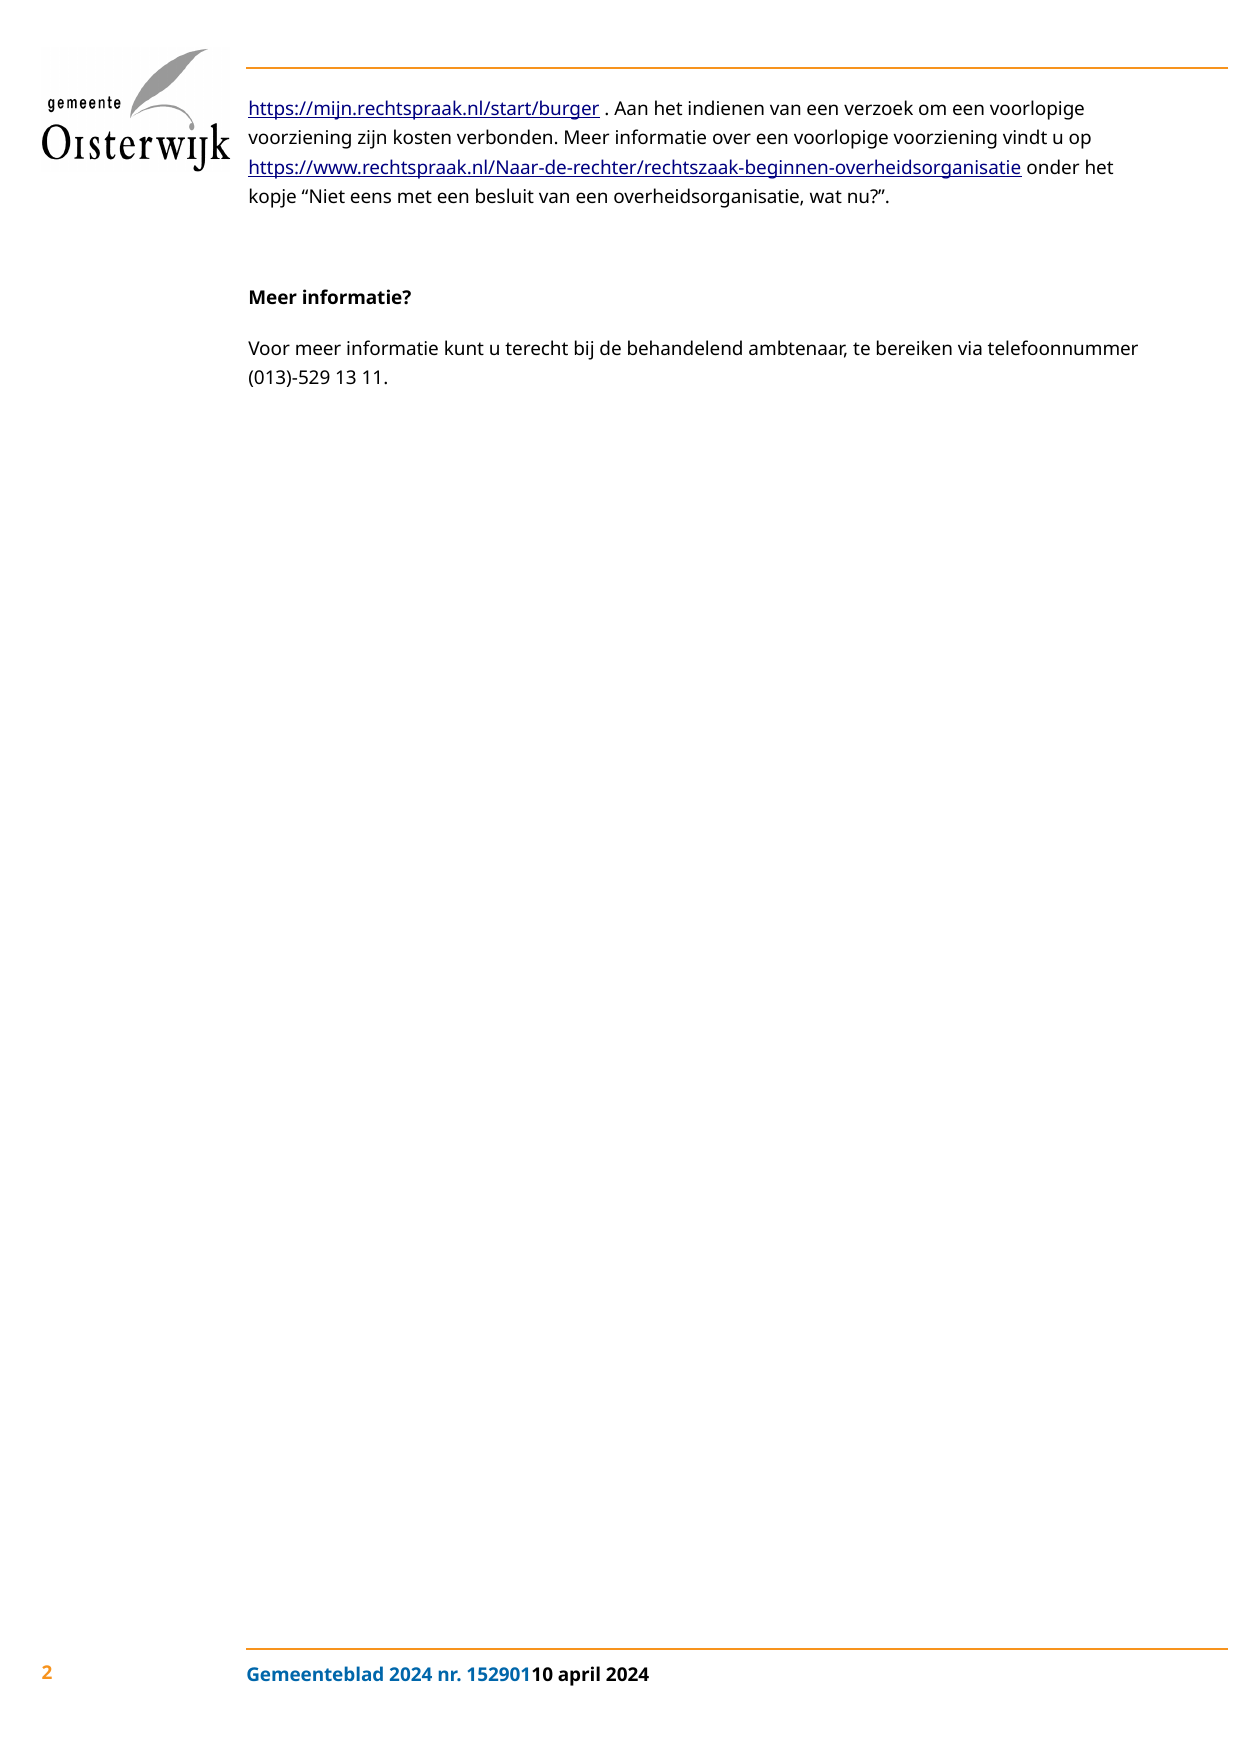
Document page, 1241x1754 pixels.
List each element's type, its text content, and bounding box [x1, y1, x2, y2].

picture [41, 47, 231, 172]
text Meer informatie? [248, 284, 1152, 310]
text https://mijn.rechtspraak.nl/start/burger . Aan het indienen van een verzoek om een voorlopige voorziening zijn kosten verbonden. Meer informatie over een voorlopige voorziening vindt u op https://www.rechtspraak.nl/Naar-de-rechter/rechtszaak-beginnen-overheidsorganisatie onder het kopje “Niet eens met een besluit van een overheidsorganisatie, wat nu?”. [248, 95, 1152, 209]
text Voor meer informatie kunt u terecht bij de behandelend ambtenaar, te bereiken via telefoonnummer (013)-529 13 11. [248, 335, 1152, 390]
